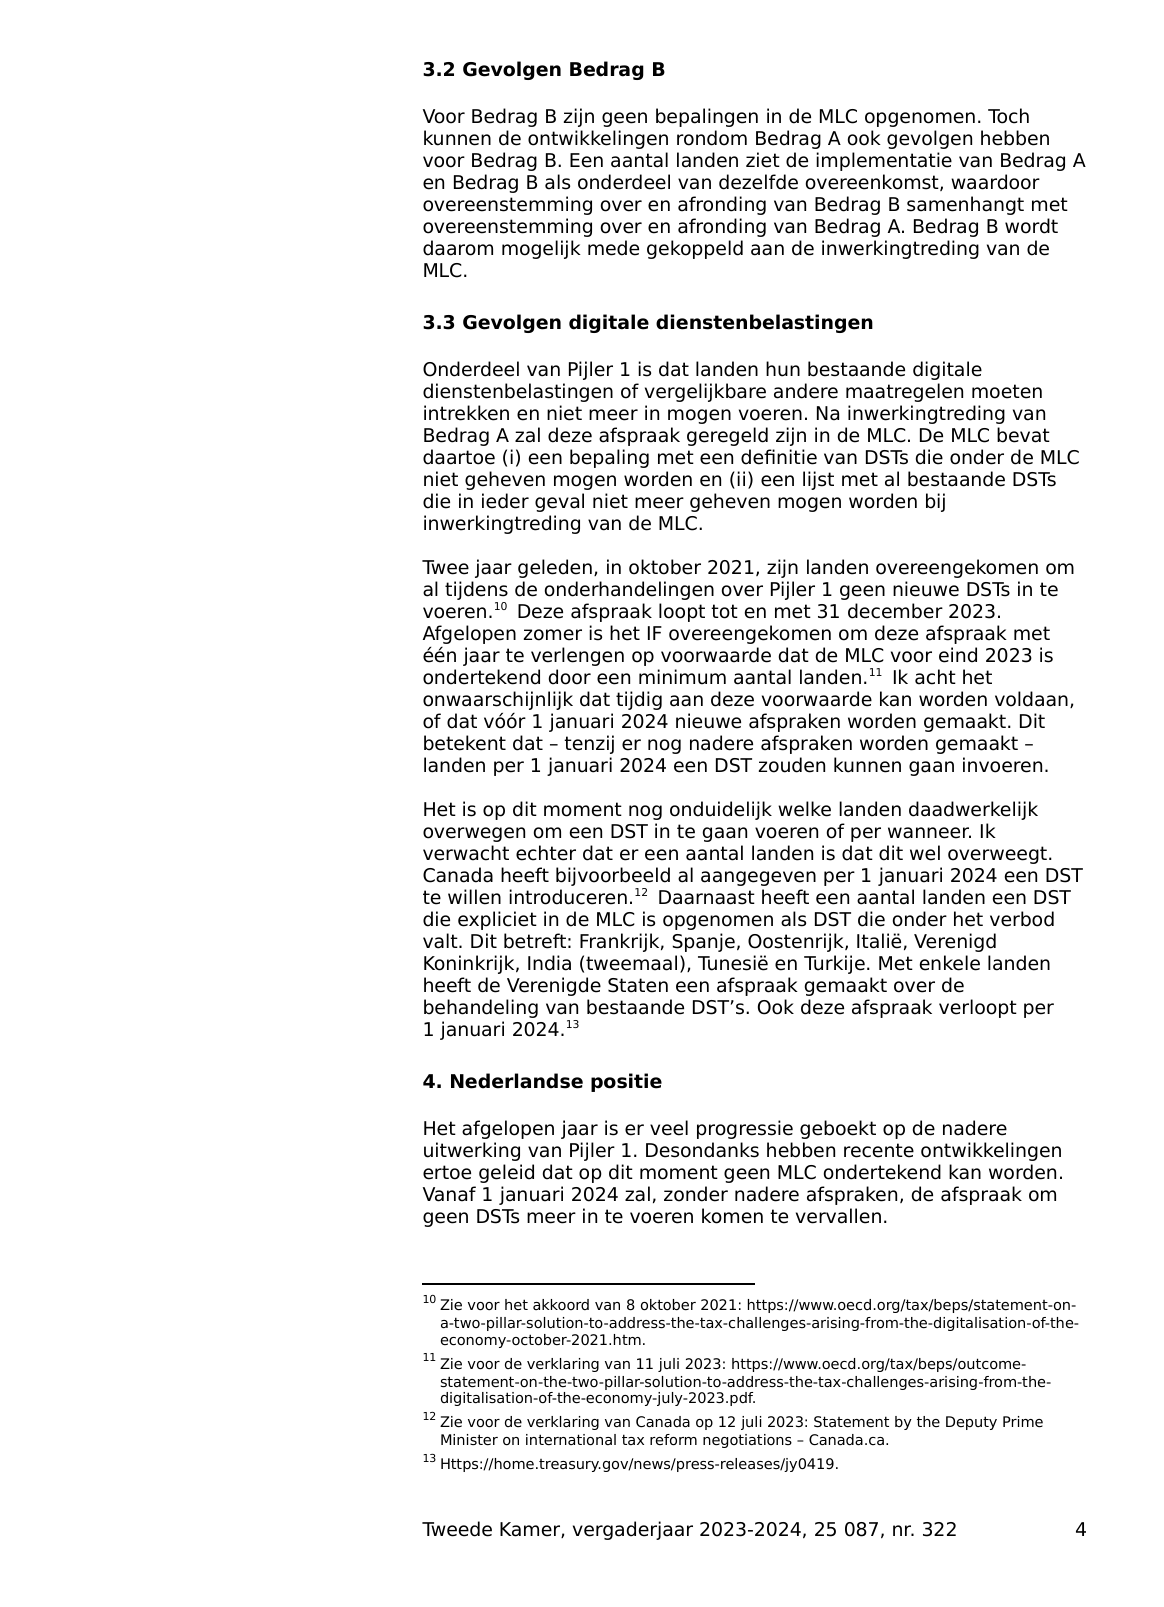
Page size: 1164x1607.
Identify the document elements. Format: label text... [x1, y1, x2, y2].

text Https://home.treasury.gov/news/press-releases/jy0419. [422, 1452, 1087, 1474]
text Onderdeel van Pijler 1 is dat landen hun bestaande digitale dienstenbelastingen of vergelijkbare andere maatregelen moeten intrekken en niet meer in mogen voeren. Na inwerkingtreding van Bedrag A zal deze afspraak geregeld zijn in de MLC. De MLC bevat daartoe (i) een bepaling met een definitie van DSTs die onder de MLC niet geheven mogen worden en (ii) een lijst met al bestaande DSTs die in ieder geval niet meer geheven mogen worden bij inwerkingtreding van de MLC. [422, 359, 1087, 535]
subtitle 3.3 Gevolgen digitale dienstenbelastingen [422, 312, 1087, 334]
text Zie voor de verklaring van 11 juli 2023: https://www.oecd.org/tax/beps/outcome-statement-on-the-two-pillar-solution-to-address-the-tax-challenges-arising-from-the-digitalisation-of-the-economy-july-2023.pdf. [422, 1352, 1087, 1407]
text Het is op dit moment nog onduidelijk welke landen daadwerkelijk overwegen om een DST in te gaan voeren of per wanneer. Ik verwacht echter dat er een aantal landen is dat dit wel overweegt. Canada heeft bijvoorbeeld al aangegeven per 1 januari 2024 een DST te willen introduceren. Daarnaast heeft een aantal landen een DST die expliciet in de MLC is opgenomen als DST die onder het verbod valt. Dit betreft: Frankrijk, Spanje, Oostenrijk, Italië, Verenigd Koninkrijk, India (tweemaal), Tunesië en Turkije. Met enkele landen heeft de Verenigde Staten een afspraak gemaakt over de behandeling van bestaande DST’s. Ook deze afspraak verloopt per 1 januari 2024. [422, 799, 1087, 1041]
subtitle 3.2 Gevolgen Bedrag B [422, 59, 1087, 81]
text Zie voor het akkoord van 8 oktober 2021: https://www.oecd.org/tax/beps/statement-on-a-two-pillar-solution-to-address-the-tax-challenges-arising-from-the-digitalisation-of-the-economy-october-2021.htm. [422, 1293, 1087, 1349]
text Zie voor de verklaring van Canada op 12 juli 2023: Statement by the Deputy Prime Minister on international tax reform negotiations – Canada.ca. [422, 1410, 1087, 1449]
subtitle 4. Nederlandse positie [422, 1071, 1087, 1093]
text Het afgelopen jaar is er veel progressie geboekt op de nadere uitwerking van Pijler 1. Desondanks hebben recente ontwikkelingen ertoe geleid dat op dit moment geen MLC ondertekend kan worden. Vanaf 1 januari 2024 zal, zonder nadere afspraken, de afspraak om geen DSTs meer in te voeren komen te vervallen. [422, 1118, 1087, 1227]
text Twee jaar geleden, in oktober 2021, zijn landen overeengekomen om al tijdens de onderhandelingen over Pijler 1 geen nieuwe DSTs in te voeren. Deze afspraak loopt tot en met 31 december 2023. Afgelopen zomer is het IF overeengekomen om deze afspraak met één jaar te verlengen op voorwaarde dat de MLC voor eind 2023 is ondertekend door een minimum aantal landen. Ik acht het onwaarschijnlijk dat tijdig aan deze voorwaarde kan worden voldaan, of dat vóór 1 januari 2024 nieuwe afspraken worden gemaakt. Dit betekent dat – tenzij er nog nadere afspraken worden gemaakt – landen per 1 januari 2024 een DST zouden kunnen gaan invoeren. [422, 557, 1087, 777]
text Voor Bedrag B zijn geen bepalingen in de MLC opgenomen. Toch kunnen de ontwikkelingen rondom Bedrag A ook gevolgen hebben voor Bedrag B. Een aantal landen ziet de implementatie van Bedrag A en Bedrag B als onderdeel van dezelfde overeenkomst, waardoor overeenstemming over en afronding van Bedrag B samenhangt met overeenstemming over en afronding van Bedrag A. Bedrag B wordt daarom mogelijk mede gekoppeld aan de inwerkingtreding van de MLC. [422, 106, 1087, 282]
